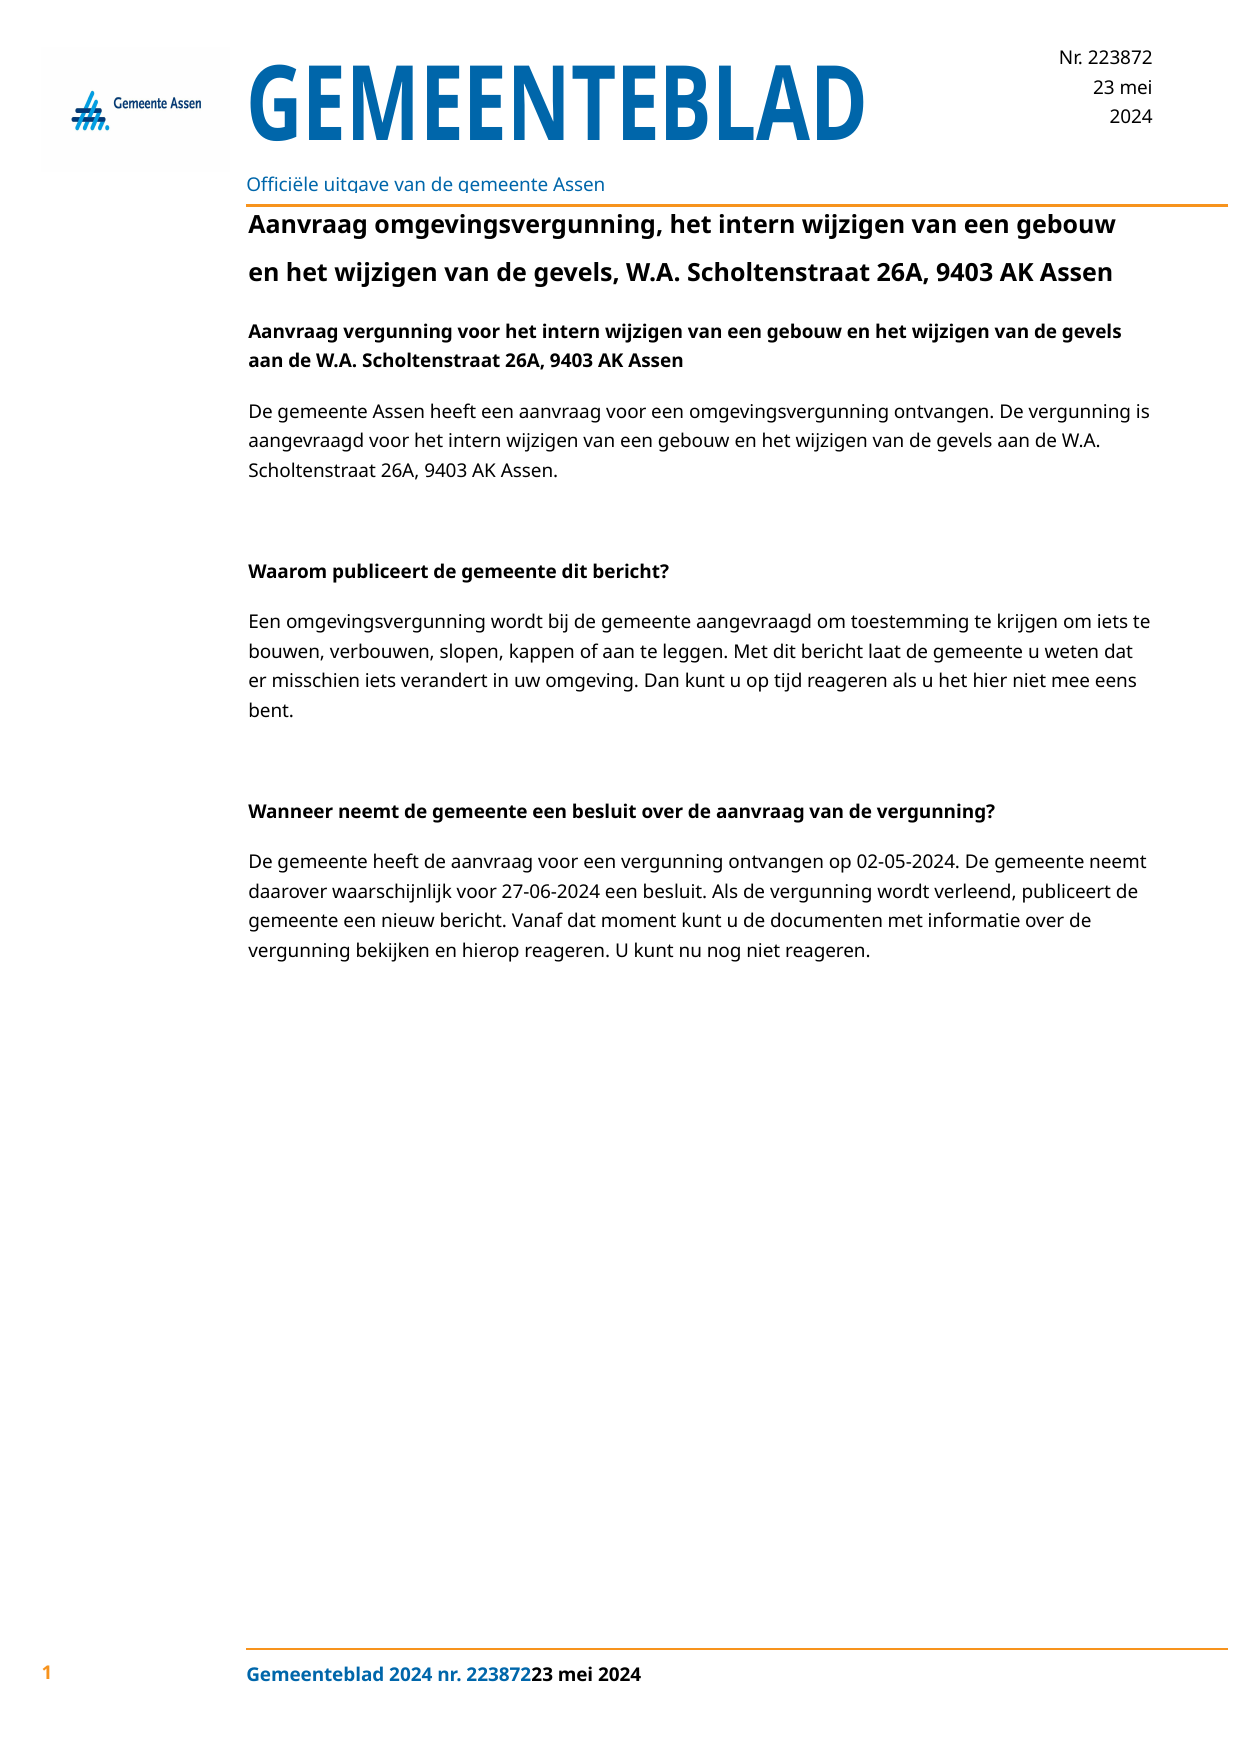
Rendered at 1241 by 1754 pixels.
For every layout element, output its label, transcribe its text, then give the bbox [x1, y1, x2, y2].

text Wanneer neemt de gemeente een besluit over de aanvraag van de vergunning? [248, 798, 1152, 824]
picture [41, 47, 231, 172]
text De gemeente Assen heeft een aanvraag voor een omgevingsvergunning ontvangen. De vergunning is aangevraagd voor het intern wijzigen van een gebouw en het wijzigen van de gevels aan de W.A. Scholtenstraat 26A, 9403 AK Assen. [248, 398, 1152, 483]
text Waarom publiceert de gemeente dit bericht? [248, 558, 1152, 584]
text Aanvraag omgevingsvergunning, het intern wijzigen van een gebouw en het wijzigen van de gevels, W.A. Scholtenstraat 26A, 9403 AK Assen [248, 207, 1152, 288]
text De gemeente heeft de aanvraag voor een vergunning ontvangen op 02-05-2024. De gemeente neemt daarover waarschijnlijk voor 27-06-2024 een besluit. Als de vergunning wordt verleend, publiceert de gemeente een nieuw bericht. Vanaf dat moment kunt u de documenten met informatie over de vergunning bekijken en hierop reageren. U kunt nu nog niet reageren. [248, 848, 1152, 963]
text Een omgevingsvergunning wordt bij de gemeente aangevraagd om toestemming te krijgen om iets te bouwen, verbouwen, slopen, kappen of aan te leggen. Met dit bericht laat de gemeente u weten dat er misschien iets verandert in uw omgeving. Dan kunt u op tijd reageren als u het hier niet mee eens bent. [248, 608, 1152, 723]
text Aanvraag vergunning voor het intern wijzigen van een gebouw en het wijzigen van de gevels aan de W.A. Scholtenstraat 26A, 9403 AK Assen [248, 318, 1152, 373]
